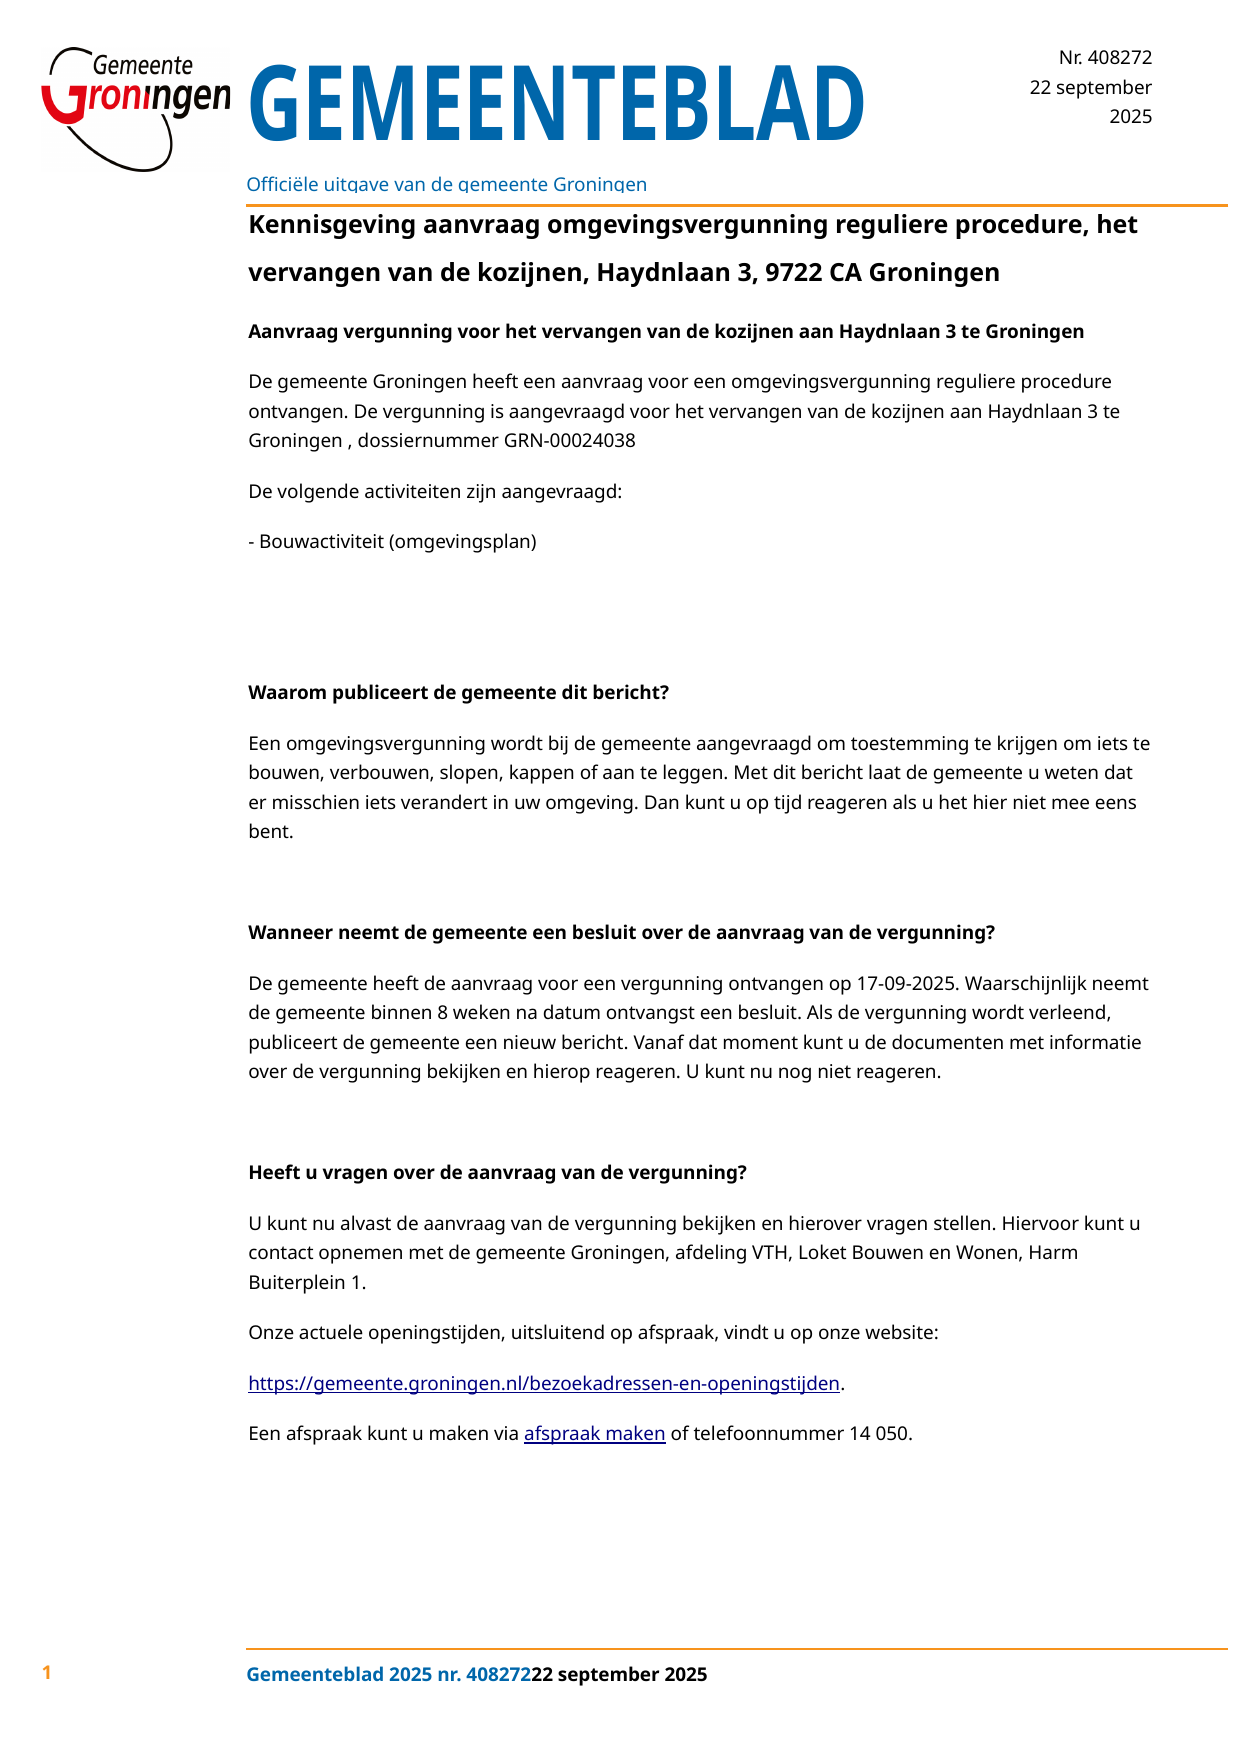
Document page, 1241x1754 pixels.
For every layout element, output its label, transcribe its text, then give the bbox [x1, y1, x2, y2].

text De volgende activiteiten zijn aangevraagd: [248, 478, 1152, 504]
text U kunt nu alvast de aanvraag van de vergunning bekijken en hierover vragen stellen. Hiervoor kunt u contact opnemen met de gemeente Groningen, afdeling VTH, Loket Bouwen en Wonen, Harm Buiterplein 1. [248, 1210, 1152, 1295]
text Waarom publiceert de gemeente dit bericht? [248, 679, 1152, 705]
text Kennisgeving aanvraag omgevingsvergunning reguliere procedure, het vervangen van de kozijnen, Haydnlaan 3, 9722 CA Groningen [248, 207, 1152, 288]
text Wanneer neemt de gemeente een besluit over de aanvraag van de vergunning? [248, 919, 1152, 945]
text De gemeente Groningen heeft een aanvraag voor een omgevingsvergunning reguliere procedure ontvangen. De vergunning is aangevraagd voor het vervangen van de kozijnen aan Haydnlaan 3 te Groningen , dossiernummer GRN-00024038 [248, 368, 1152, 453]
text https://gemeente.groningen.nl/bezoekadressen-en-openingstijden. [248, 1370, 1152, 1396]
picture [41, 47, 231, 172]
text Heeft u vragen over de aanvraag van de vergunning? [248, 1159, 1152, 1185]
text Een afspraak kunt u maken via afspraak maken of telefoonnummer 14 050. [248, 1420, 1152, 1446]
text Een omgevingsvergunning wordt bij de gemeente aangevraagd om toestemming te krijgen om iets te bouwen, verbouwen, slopen, kappen of aan te leggen. Met dit bericht laat de gemeente u weten dat er misschien iets verandert in uw omgeving. Dan kunt u op tijd reageren als u het hier niet mee eens bent. [248, 730, 1152, 844]
text Aanvraag vergunning voor het vervangen van de kozijnen aan Haydnlaan 3 te Groningen [248, 318, 1152, 344]
text Onze actuele openingstijden, uitsluitend op afspraak, vindt u op onze website: [248, 1319, 1152, 1345]
text - Bouwactiviteit (omgevingsplan) [248, 528, 1152, 554]
text De gemeente heeft de aanvraag voor een vergunning ontvangen op 17-09-2025. Waarschijnlijk neemt de gemeente binnen 8 weken na datum ontvangst een besluit. Als de vergunning wordt verleend, publiceert de gemeente een nieuw bericht. Vanaf dat moment kunt u de documenten met informatie over de vergunning bekijken en hierop reageren. U kunt nu nog niet reageren. [248, 970, 1152, 1084]
